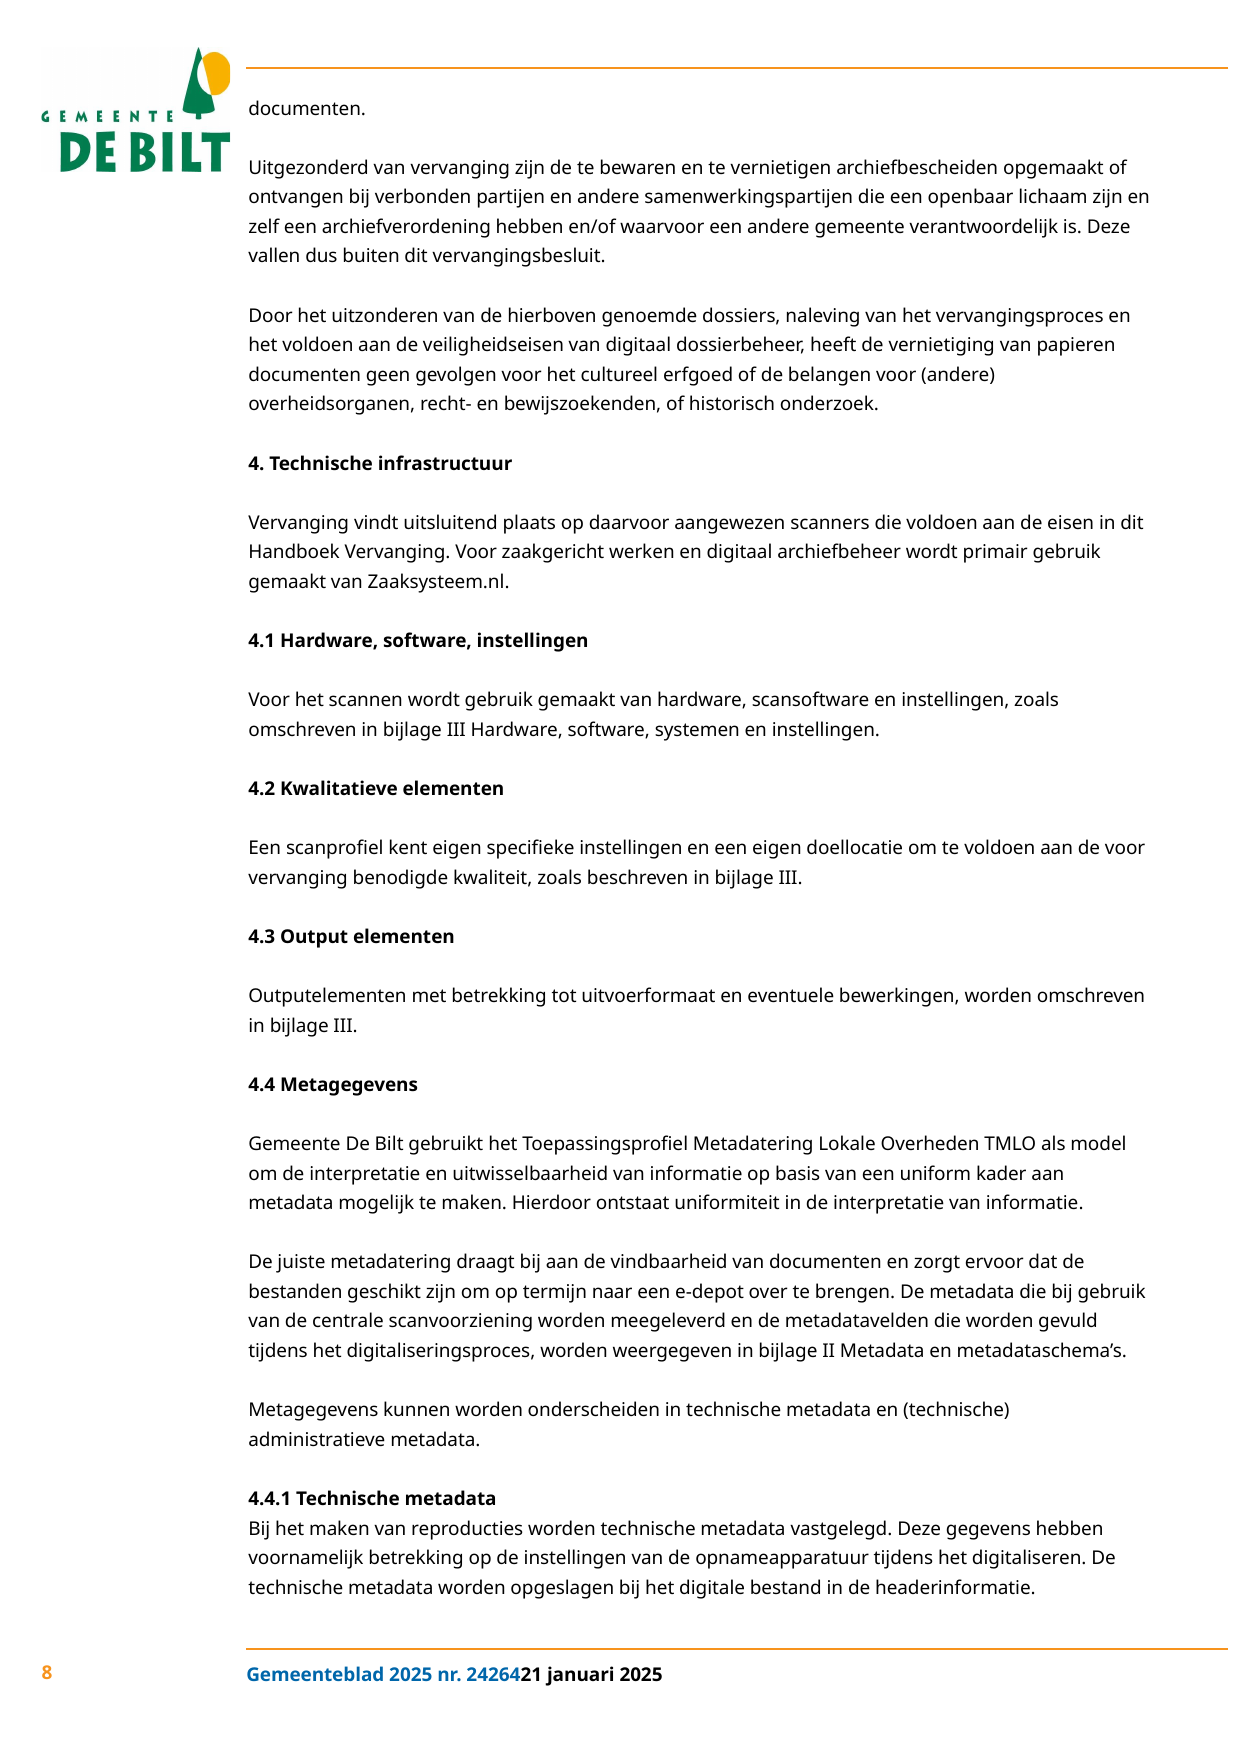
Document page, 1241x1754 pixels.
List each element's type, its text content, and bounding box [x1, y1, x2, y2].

text 4.3 Output elementen [248, 923, 1152, 949]
text Metagegevens kunnen worden onderscheiden in technische metadata en (technische) administratieve metadata. [248, 1396, 1152, 1452]
text Bij het maken van reproducties worden technische metadata vastgelegd. Deze gegevens hebben voornamelijk betrekking op de instellingen van de opnameapparatuur tijdens het digitaliseren. De technische metadata worden opgeslagen bij het digitale bestand in de headerinformatie. [248, 1515, 1152, 1600]
text Een scanprofiel kent eigen specifieke instellingen en een eigen doellocatie om te voldoen aan de voor vervanging benodigde kwaliteit, zoals beschreven in bijlage III. [248, 834, 1152, 890]
text Door het uitzonderen van de hierboven genoemde dossiers, naleving van het vervangingsproces en het voldoen aan de veiligheidseisen van digitaal dossierbeheer, heeft de vernietiging van papieren documenten geen gevolgen voor het cultureel erfgoed of de belangen voor (andere) overheidsorganen, recht- en bewijszoekenden, of historisch onderzoek. [248, 302, 1152, 416]
text documenten. [248, 95, 1152, 121]
text 4.2 Kwalitatieve elementen [248, 775, 1152, 801]
text 4.1 Hardware, software, instellingen [248, 627, 1152, 653]
picture [41, 47, 231, 172]
text Gemeente De Bilt gebruikt het Toepassingsprofiel Metadatering Lokale Overheden TMLO als model om de interpretatie en uitwisselbaarheid van informatie op basis van een uniform kader aan metadata mogelijk te maken. Hierdoor ontstaat uniformiteit in de interpretatie van informatie. [248, 1130, 1152, 1215]
text Voor het scannen wordt gebruik gemaakt van hardware, scansoftware en instellingen, zoals omschreven in bijlage III Hardware, software, systemen en instellingen. [248, 686, 1152, 742]
text Vervanging vindt uitsluitend plaats op daarvoor aangewezen scanners die voldoen aan de eisen in dit Handboek Vervanging. Voor zaakgericht werken en digitaal archiefbeheer wordt primair gebruik gemaakt van Zaaksysteem.nl. [248, 509, 1152, 594]
text 4. Technische infrastructuur [248, 450, 1152, 476]
text 4.4.1 Technische metadata [248, 1485, 1152, 1511]
text 4.4 Metagegevens [248, 1071, 1152, 1097]
text Uitgezonderd van vervanging zijn de te bewaren en te vernietigen archiefbescheiden opgemaakt of ontvangen bij verbonden partijen en andere samenwerkingspartijen die een openbaar lichaam zijn en zelf een archiefverordening hebben en/of waarvoor een andere gemeente verantwoordelijk is. Deze vallen dus buiten dit vervangingsbesluit. [248, 154, 1152, 268]
text De juiste metadatering draagt bij aan de vindbaarheid van documenten en zorgt ervoor dat de bestanden geschikt zijn om op termijn naar een e-depot over te brengen. De metadata die bij gebruik van de centrale scanvoorziening worden meegeleverd en de metadatavelden die worden gevuld tijdens het digitaliseringsproces, worden weergegeven in bijlage II Metadata en metadataschema’s. [248, 1248, 1152, 1363]
text Outputelementen met betrekking tot uitvoerformaat en eventuele bewerkingen, worden omschreven in bijlage III. [248, 982, 1152, 1038]
